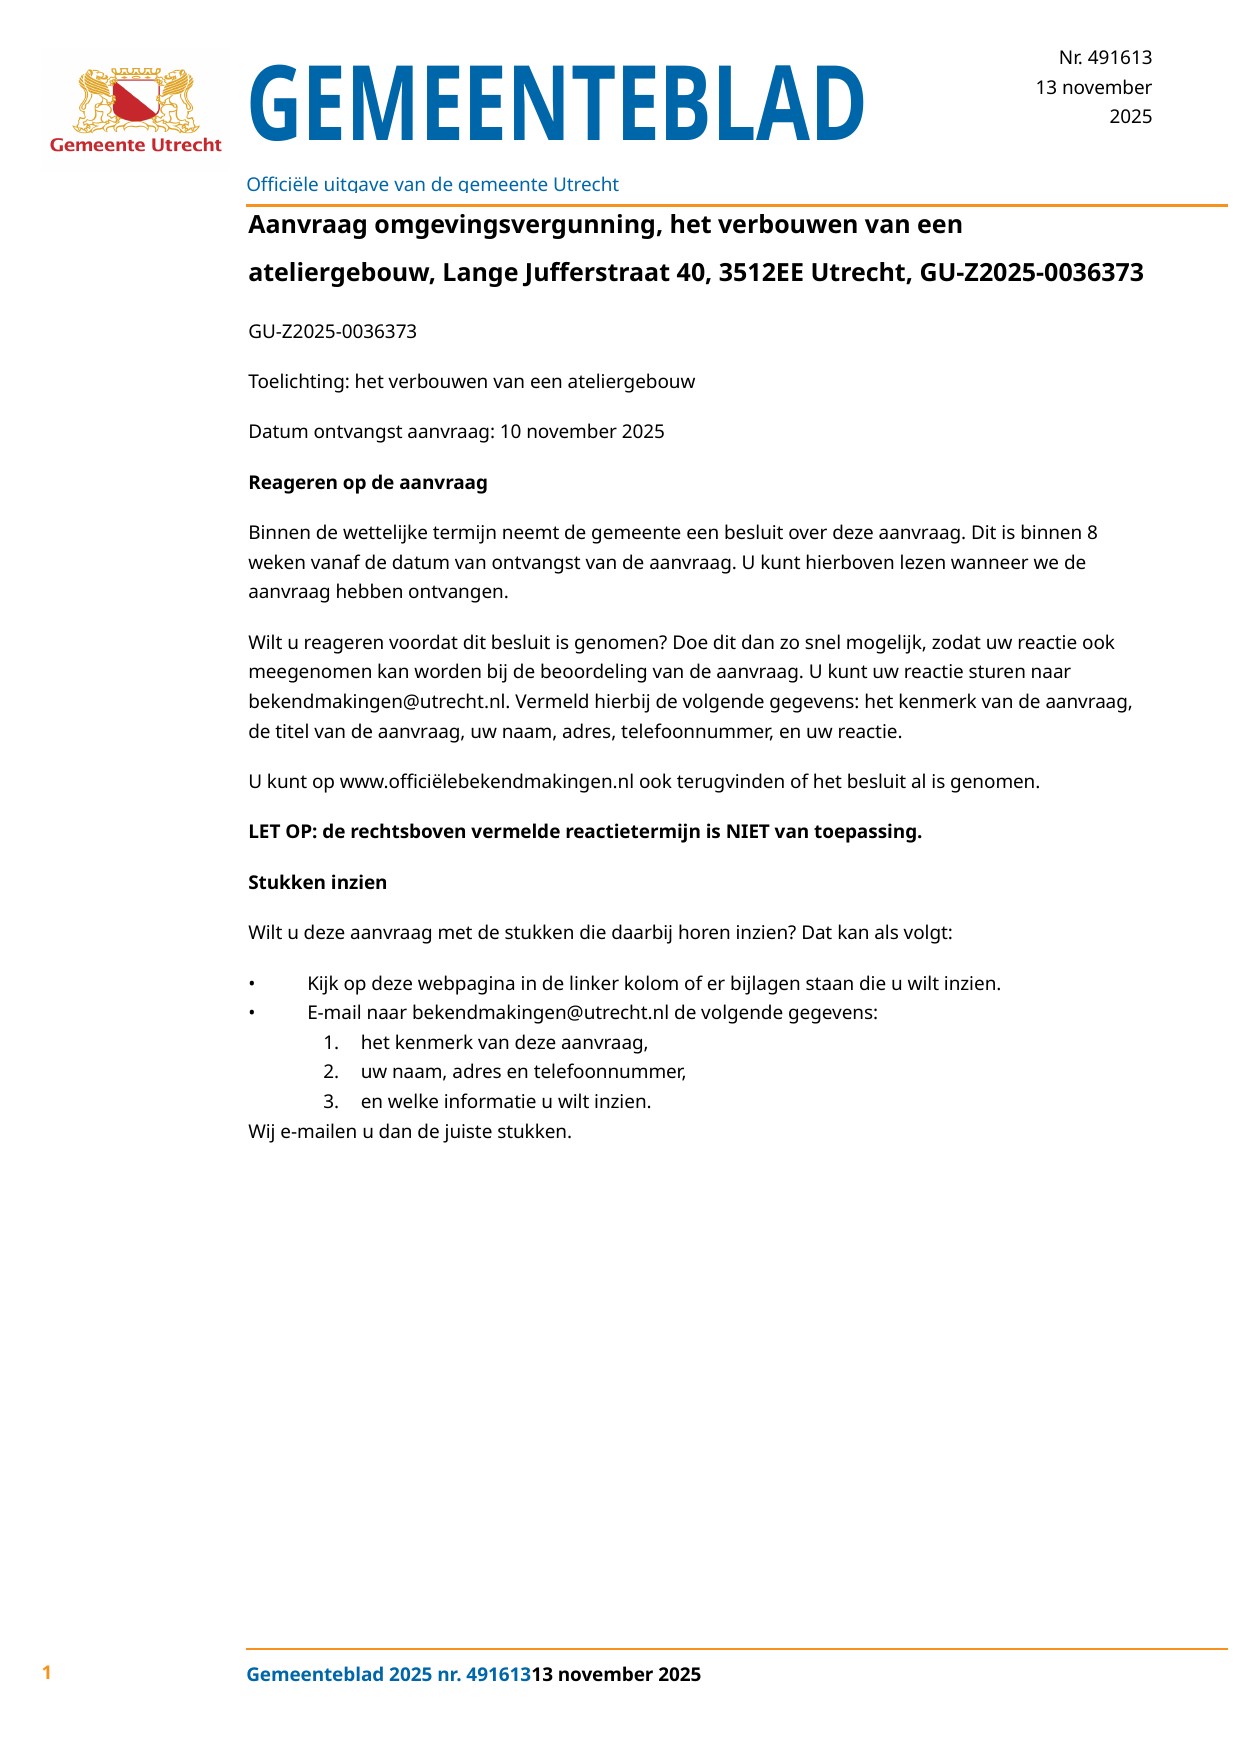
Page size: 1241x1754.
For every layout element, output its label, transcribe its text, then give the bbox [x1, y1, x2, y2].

text Aanvraag omgevingsvergunning, het verbouwen van een ateliergebouw, Lange Jufferstraat 40, 3512EE Utrecht, GU-Z2025-0036373 [248, 207, 1152, 288]
picture [41, 47, 231, 172]
text Wilt u reageren voordat dit besluit is genomen? Doe dit dan zo snel mogelijk, zodat uw reactie ook meegenomen kan worden bij de beoordeling van de aanvraag. U kunt uw reactie sturen naar bekendmakingen@utrecht.nl. Vermeld hierbij de volgende gegevens: het kenmerk van de aanvraag, de titel van de aanvraag, uw naam, adres, telefoonnummer, en uw reactie. [248, 629, 1152, 744]
text U kunt op www.officiëlebekendmakingen.nl ook terugvinden of het besluit al is genomen. [248, 768, 1152, 794]
text Wij e-mailen u dan de juiste stukken. [248, 1118, 1152, 1144]
text Toelichting: het verbouwen van een ateliergebouw [248, 368, 1152, 394]
text Stukken inzien [248, 869, 1152, 895]
list Kijk op deze webpagina in de linker kolom of er bijlagen staan die u wilt inzien. [248, 970, 1152, 996]
text Binnen de wettelijke termijn neemt de gemeente een besluit over deze aanvraag. Dit is binnen 8 weken vanaf de datum van ontvangst van de aanvraag. U kunt hierboven lezen wanneer we de aanvraag hebben ontvangen. [248, 519, 1152, 604]
list E-mail naar bekendmakingen@utrecht.nl de volgende gegevens: [248, 999, 1152, 1025]
text GU-Z2025-0036373 [248, 318, 1152, 344]
list en welke informatie u wilt inzien. [323, 1088, 1152, 1114]
text Wilt u deze aanvraag met de stukken die daarbij horen inzien? Dat kan als volgt: [248, 919, 1152, 945]
text Datum ontvangst aanvraag: 10 november 2025 [248, 419, 1152, 444]
list uw naam, adres en telefoonnummer, [323, 1059, 1152, 1084]
text Reageren op de aanvraag [248, 469, 1152, 495]
list het kenmerk van deze aanvraag, [323, 1029, 1152, 1055]
text LET OP: de rechtsboven vermelde reactietermijn is NIET van toepassing. [248, 819, 1152, 844]
